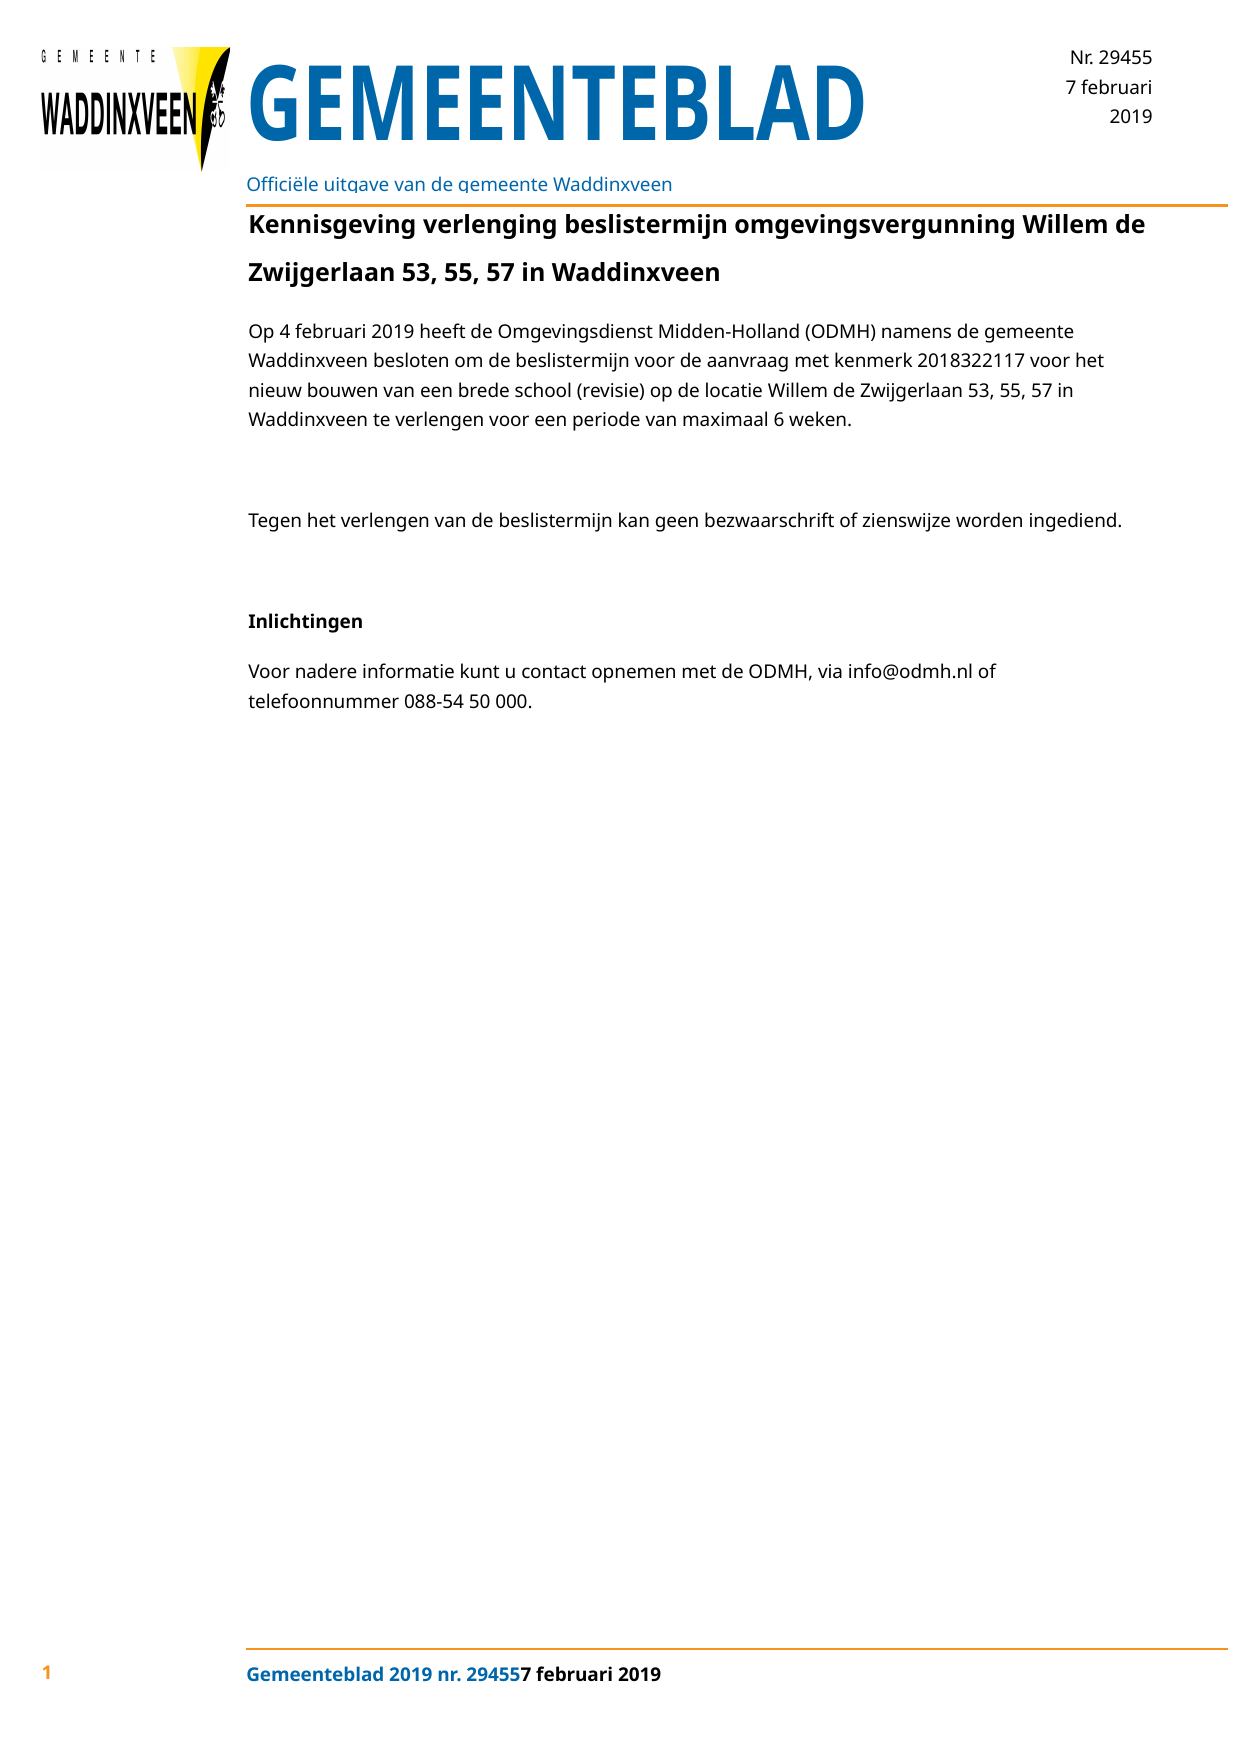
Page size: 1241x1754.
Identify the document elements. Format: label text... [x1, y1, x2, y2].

text Inlichtingen [248, 608, 1152, 634]
text Tegen het verlengen van de beslistermijn kan geen bezwaarschrift of zienswijze worden ingediend. [248, 507, 1152, 533]
picture [41, 47, 231, 172]
text Voor nadere informatie kunt u contact opnemen met de ODMH, via info@odmh.nl of telefoonnummer 088-54 50 000. [248, 659, 1152, 714]
text Op 4 februari 2019 heeft de Omgevingsdienst Midden-Holland (ODMH) namens de gemeente Waddinxveen besloten om de beslistermijn voor de aanvraag met kenmerk 2018322117 voor het nieuw bouwen van een brede school (revisie) op de locatie Willem de Zwijgerlaan 53, 55, 57 in Waddinxveen te verlengen voor een periode van maximaal 6 weken. [248, 318, 1152, 432]
text Kennisgeving verlenging beslistermijn omgevingsvergunning Willem de Zwijgerlaan 53, 55, 57 in Waddinxveen [248, 207, 1152, 288]
